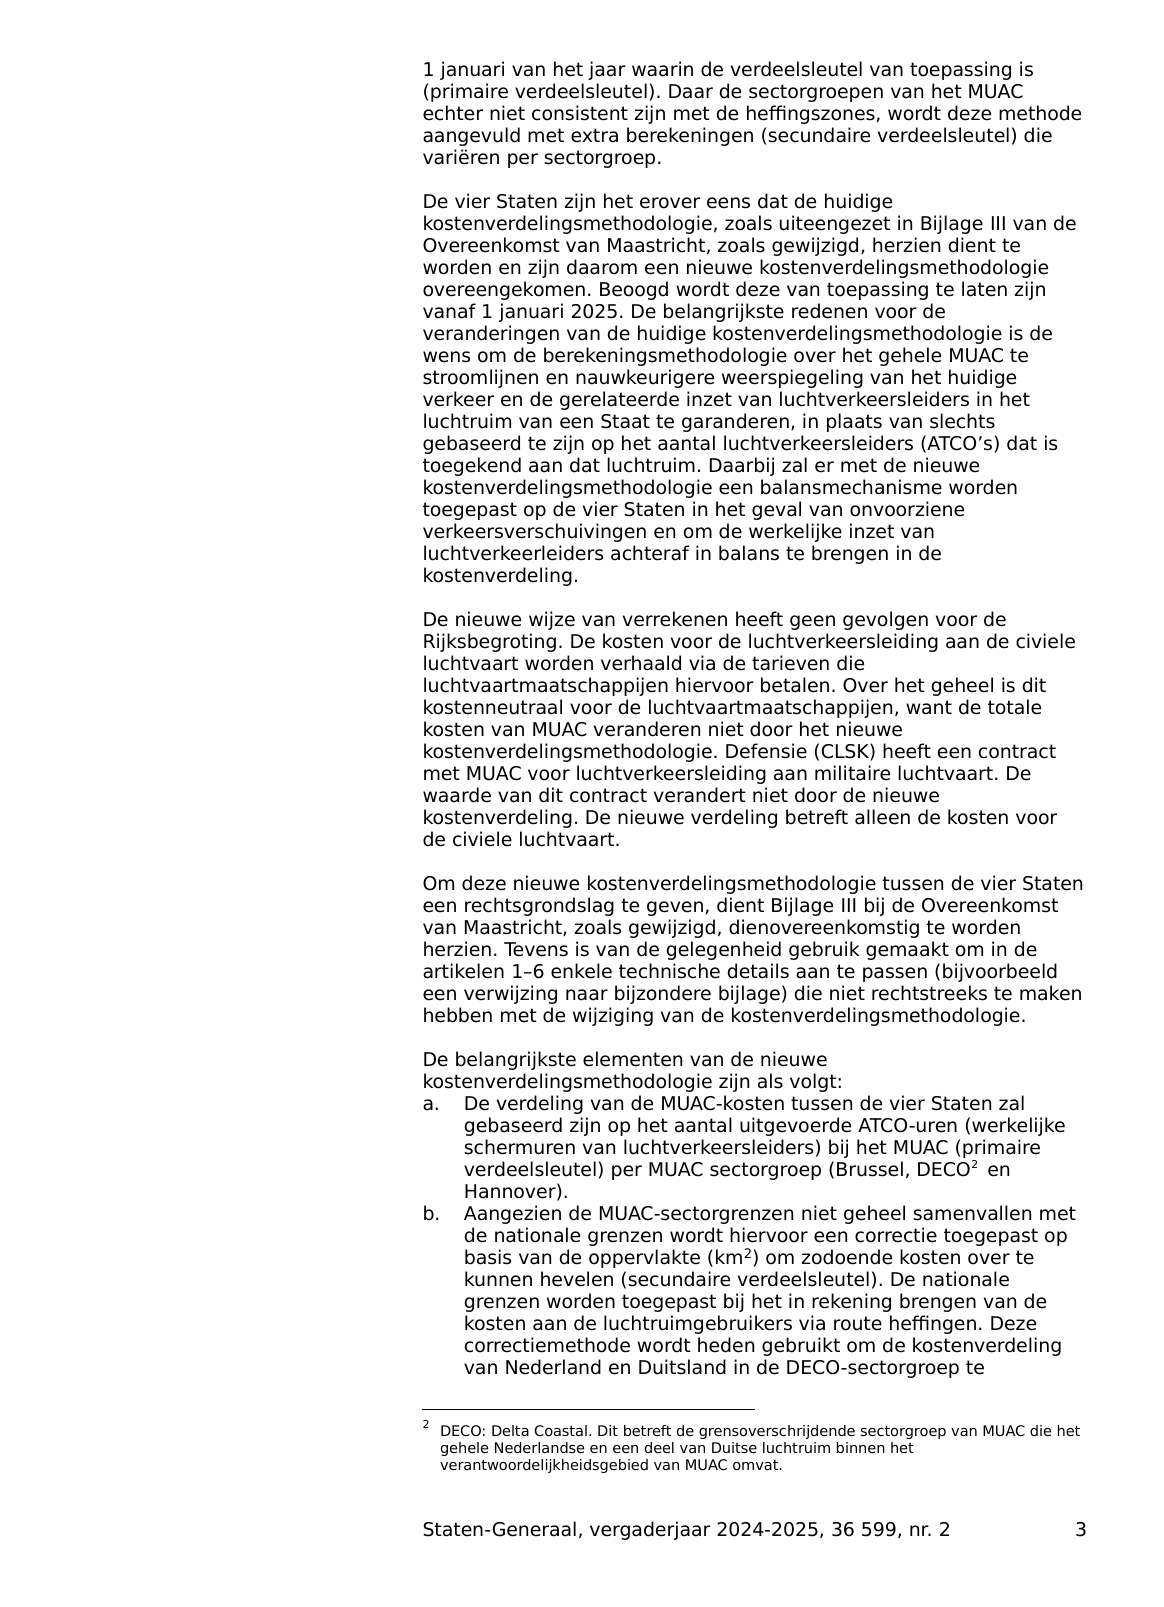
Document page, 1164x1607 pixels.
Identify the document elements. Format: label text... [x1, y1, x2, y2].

text De belangrijkste elementen van de nieuwe kostenverdelingsmethodologie zijn als volgt: [422, 1049, 1087, 1093]
text De nieuwe wijze van verrekenen heeft geen gevolgen voor de Rijksbegroting. De kosten voor de luchtverkeersleiding aan de civiele luchtvaart worden verhaald via de tarieven die luchtvaartmaatschappijen hiervoor betalen. Over het geheel is dit kostenneutraal voor de luchtvaartmaatschappijen, want de totale kosten van MUAC veranderen niet door het nieuwe kostenverdelingsmethodologie. Defensie (CLSK) heeft een contract met MUAC voor luchtverkeersleiding aan militaire luchtvaart. De waarde van dit contract verandert niet door de nieuwe kostenverdeling. De nieuwe verdeling betreft alleen de kosten voor de civiele luchtvaart. [422, 609, 1087, 851]
text 1 januari van het jaar waarin de verdeelsleutel van toepassing is (primaire verdeelsleutel). Daar de sectorgroepen van het MUAC echter niet consistent zijn met de heffingszones, wordt deze methode aangevuld met extra berekeningen (secundaire verdeelsleutel) die variëren per sectorgroep. [422, 59, 1087, 169]
text DECO: Delta Coastal. Dit betreft de grensoverschrijdende sectorgroep van MUAC die het gehele Nederlandse en een deel van Duitse luchtruim binnen het verantwoordelijkheidsgebied van MUAC omvat. [422, 1418, 1087, 1474]
text De vier Staten zijn het erover eens dat de huidige kostenverdelingsmethodologie, zoals uiteengezet in Bijlage III van de Overeenkomst van Maastricht, zoals gewijzigd, herzien dient te worden en zijn daarom een nieuwe kostenverdelingsmethodologie overeengekomen. Beoogd wordt deze van toepassing te laten zijn vanaf 1 januari 2025. De belangrijkste redenen voor de veranderingen van de huidige kostenverdelingsmethodologie is de wens om de berekeningsmethodologie over het gehele MUAC te stroomlijnen en nauwkeurigere weerspiegeling van het huidige verkeer en de gerelateerde inzet van luchtverkeersleiders in het luchtruim van een Staat te garanderen, in plaats van slechts gebaseerd te zijn op het aantal luchtverkeersleiders (ATCO’s) dat is toegekend aan dat luchtruim. Daarbij zal er met de nieuwe kostenverdelingsmethodologie een balansmechanisme worden toegepast op de vier Staten in het geval van onvoorziene verkeersverschuivingen en om de werkelijke inzet van luchtverkeerleiders achteraf in balans te brengen in de kostenverdeling. [422, 191, 1087, 587]
text Om deze nieuwe kostenverdelingsmethodologie tussen de vier Staten een rechtsgrondslag te geven, dient Bijlage III bij de Overeenkomst van Maastricht, zoals gewijzigd, dienovereenkomstig te worden herzien. Tevens is van de gelegenheid gebruik gemaakt om in de artikelen 1–6 enkele technische details aan te passen (bijvoorbeeld een verwijzing naar bijzondere bijlage) die niet rechtstreeks te maken hebben met de wijziging van de kostenverdelingsmethodologie. [422, 873, 1087, 1027]
text a. De verdeling van de MUAC-kosten tussen de vier Staten zal gebaseerd zijn op het aantal uitgevoerde ATCO-uren (werkelijke schermuren van luchtverkeersleiders) bij het MUAC (primaire verdeelsleutel) per MUAC sectorgroep (Brussel, DECO en Hannover). [422, 1093, 1087, 1203]
text b. Aangezien de MUAC-sectorgrenzen niet geheel samenvallen met de nationale grenzen wordt hiervoor een correctie toegepast op basis van de oppervlakte (km2) om zodoende kosten over te kunnen hevelen (secundaire verdeelsleutel). De nationale grenzen worden toegepast bij het in rekening brengen van de kosten aan de luchtruimgebruikers via route heffingen. Deze correctiemethode wordt heden gebruikt om de kostenverdeling van Nederland en Duitsland in de DECO-sectorgroep te [422, 1203, 1087, 1379]
